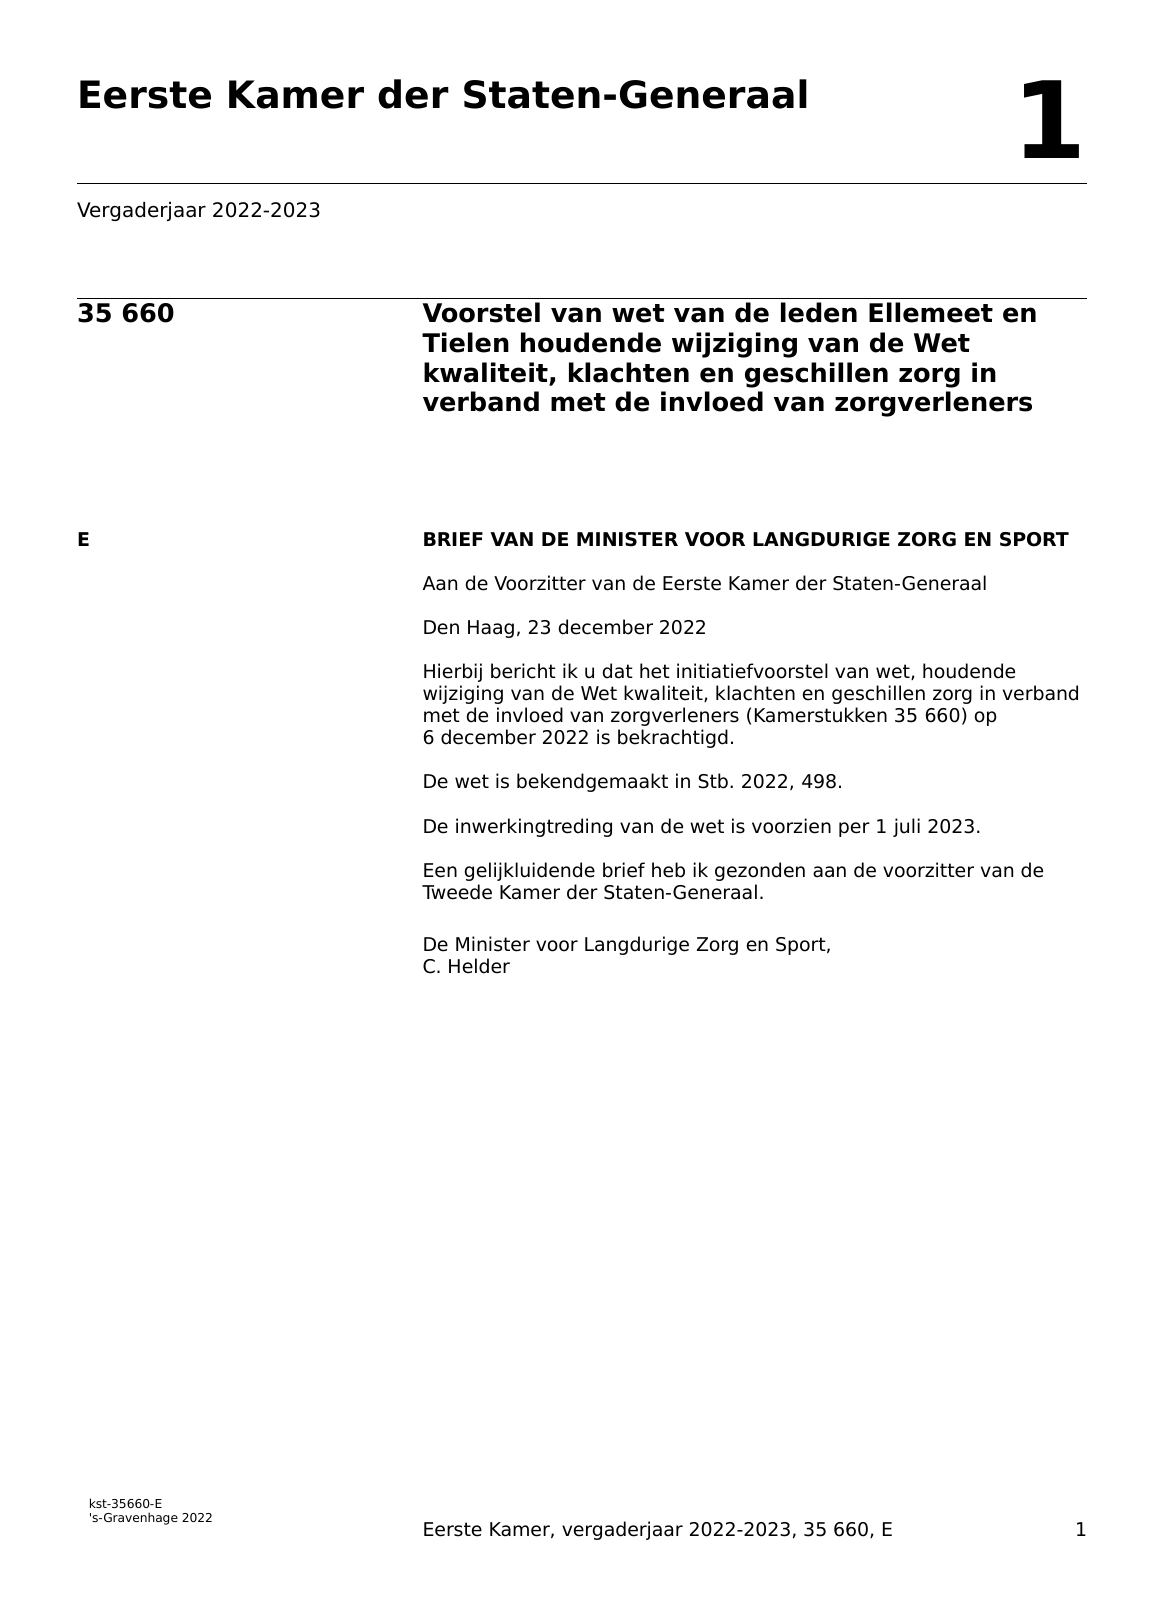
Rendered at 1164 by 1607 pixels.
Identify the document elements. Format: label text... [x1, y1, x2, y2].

text De inwerkingtreding van de wet is voorzien per 1 juli 2023. [422, 816, 1087, 837]
text Een gelijkluidende brief heb ik gezonden aan de voorzitter van de Tweede Kamer der Staten-Generaal. [422, 860, 1087, 904]
text Aan de Voorzitter van de Eerste Kamer der Staten-Generaal [422, 573, 1087, 595]
text Den Haag, 23 december 2022 [422, 617, 1087, 639]
text De wet is bekendgemaakt in Stb. 2022, 498. [422, 771, 1087, 793]
text 's-Gravenhage 2022 [88, 1511, 323, 1525]
text De Minister voor Langdurige Zorg en Sport, C. Helder [422, 934, 1087, 978]
table_header 1 [886, 59, 1087, 183]
text Hierbij bericht ik u dat het initiatiefvoorstel van wet, houdende wijziging van de Wet kwaliteit, klachten en geschillen zorg in verband met de invloed van zorgverleners (Kamerstukken 35 660) op 6 december 2022 is bekrachtigd. [422, 661, 1087, 749]
subtitle E BRIEF VAN DE MINISTER VOOR LANGDURIGE ZORG EN SPORT [77, 529, 1087, 551]
text kst-35660-E [88, 1497, 323, 1511]
table_cell Vergaderjaar 2022-2023 [77, 184, 1087, 298]
subtitle 35 660 Voorstel van wet van de leden Ellemeet en Tielen houdende wijziging van de Wet kwaliteit, klachten en geschillen zorg in verband met de invloed van zorgverleners [77, 299, 1087, 418]
table_header Eerste Kamer der Staten-Generaal [77, 59, 886, 183]
